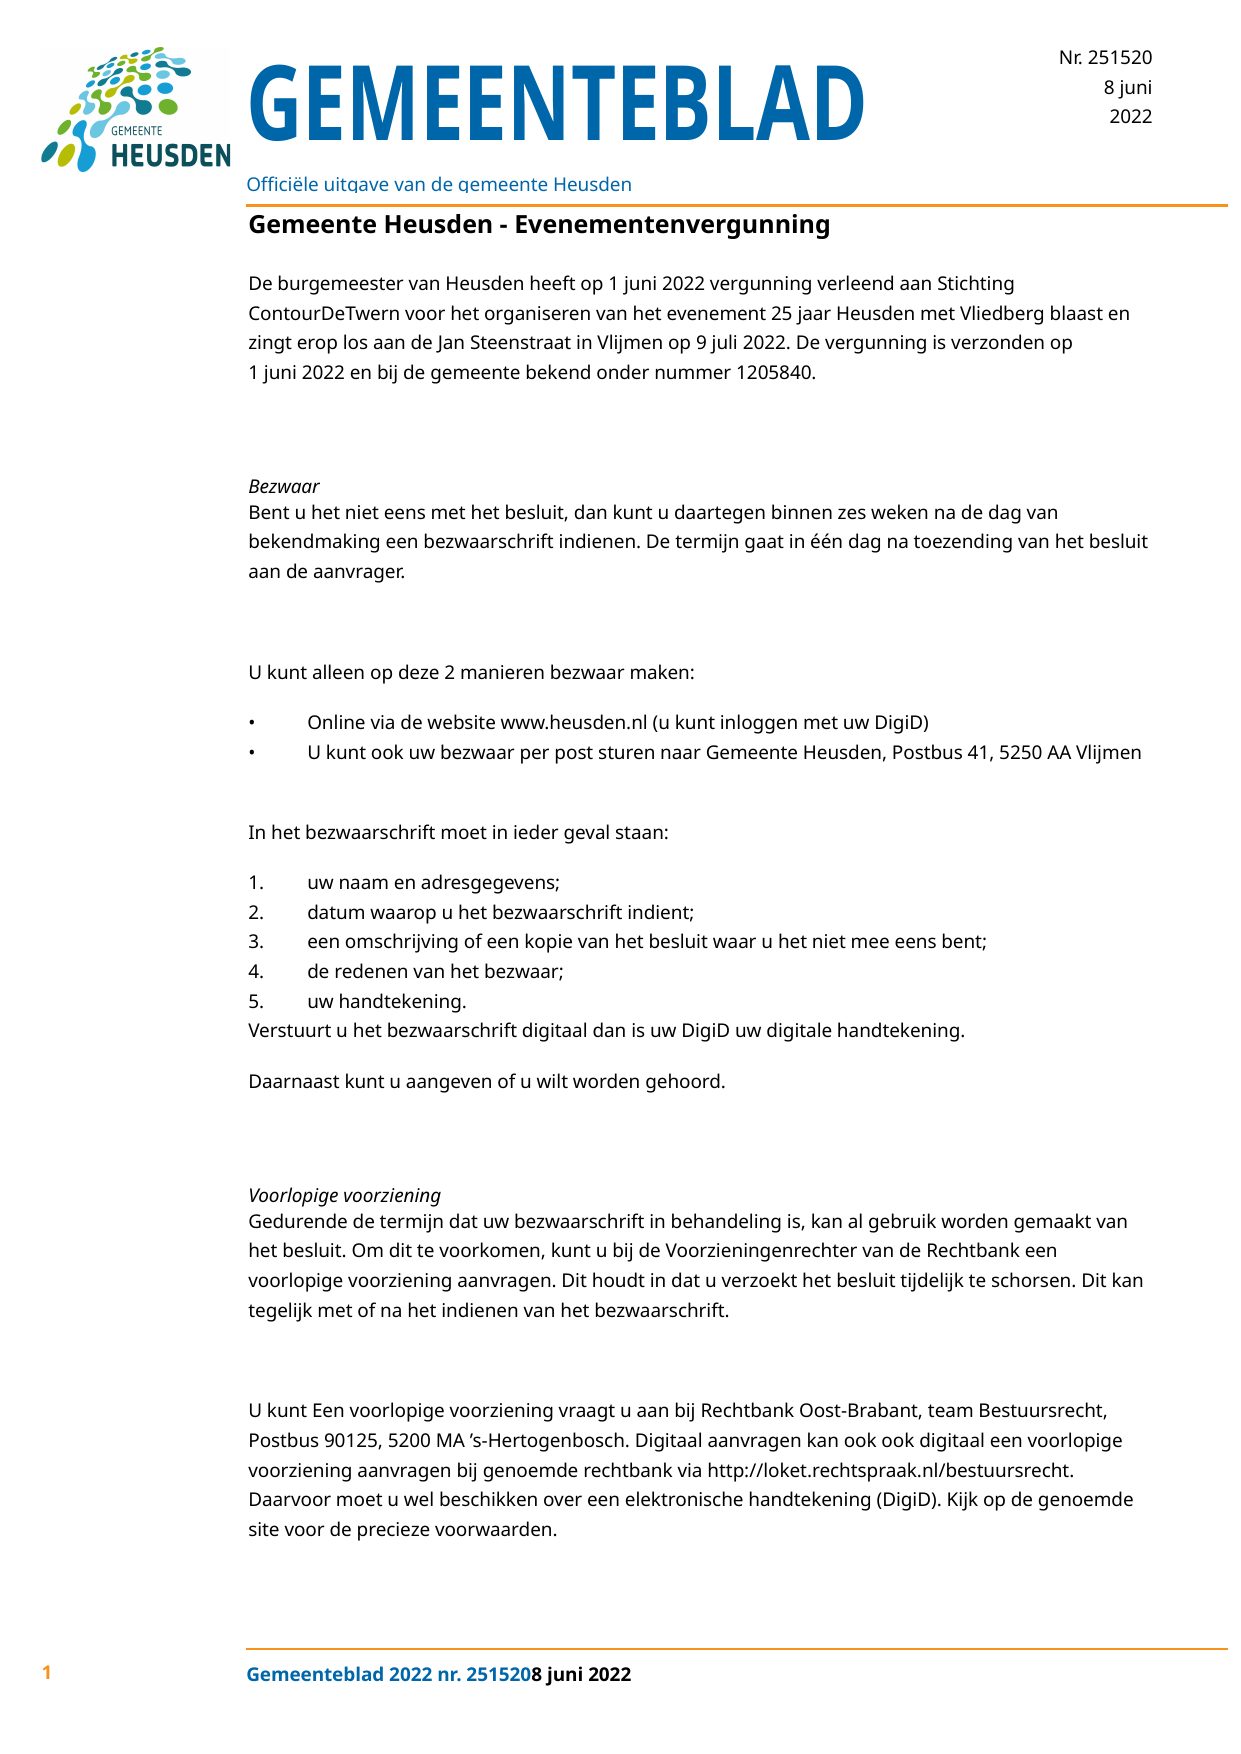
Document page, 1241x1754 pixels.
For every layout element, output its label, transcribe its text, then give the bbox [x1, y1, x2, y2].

text Bent u het niet eens met het besluit, dan kunt u daartegen binnen zes weken na de dag van bekendmaking een bezwaarschrift indienen. De termijn gaat in één dag na toezending van het besluit aan de aanvrager. [248, 499, 1152, 584]
text In het bezwaarschrift moet in ieder geval staan: [248, 819, 1152, 845]
picture [41, 47, 231, 172]
list datum waarop u het bezwaarschrift indient; [248, 899, 1152, 925]
list een omschrijving of een kopie van het besluit waar u het niet mee eens bent; [248, 929, 1152, 954]
list Online via de website www.heusden.nl (u kunt inloggen met uw DigiD) [248, 709, 1152, 735]
text Voorlopige voorziening [248, 1182, 1152, 1208]
text De burgemeester van Heusden heeft op 1 juni 2022 vergunning verleend aan Stichting ContourDeTwern voor het organiseren van het evenement 25 jaar Heusden met Vliedberg blaast en zingt erop los aan de Jan Steenstraat in Vlijmen op 9 juli 2022. De vergunning is verzonden op 1 juni 2022 en bij de gemeente bekend onder nummer 1205840. [248, 270, 1152, 385]
text Gemeente Heusden - Evenementenvergunning [248, 207, 1152, 241]
list uw handtekening. [248, 988, 1152, 1014]
text Daarnaast kunt u aangeven of u wilt worden gehoord. [248, 1068, 1152, 1094]
list de redenen van het bezwaar; [248, 958, 1152, 984]
list uw naam en adresgegevens; [248, 869, 1152, 895]
text Verstuurt u het bezwaarschrift digitaal dan is uw DigiD uw digitale handtekening. [248, 1017, 1152, 1043]
text Gedurende de termijn dat uw bezwaarschrift in behandeling is, kan al gebruik worden gemaakt van het besluit. Om dit te voorkomen, kunt u bij de Voorzieningenrechter van de Rechtbank een voorlopige voorziening aanvragen. Dit houdt in dat u verzoekt het besluit tijdelijk te schorsen. Dit kan tegelijk met of na het indienen van het bezwaarschrift. [248, 1208, 1152, 1322]
text Bezwaar [248, 473, 1152, 499]
text U kunt alleen op deze 2 manieren bezwaar maken: [248, 659, 1152, 685]
list U kunt ook uw bezwaar per post sturen naar Gemeente Heusden, Postbus 41, 5250 AA Vlijmen [248, 739, 1152, 765]
text U kunt Een voorlopige voorziening vraagt u aan bij Rechtbank Oost-Brabant, team Bestuursrecht, Postbus 90125, 5200 MA ’s-Hertogenbosch. Digitaal aanvragen kan ook ook digitaal een voorlopige voorziening aanvragen bij genoemde rechtbank via http://loket.rechtspraak.nl/bestuursrecht. Daarvoor moet u wel beschikken over een elektronische handtekening (DigiD). Kijk op de genoemde site voor de precieze voorwaarden. [248, 1398, 1152, 1542]
